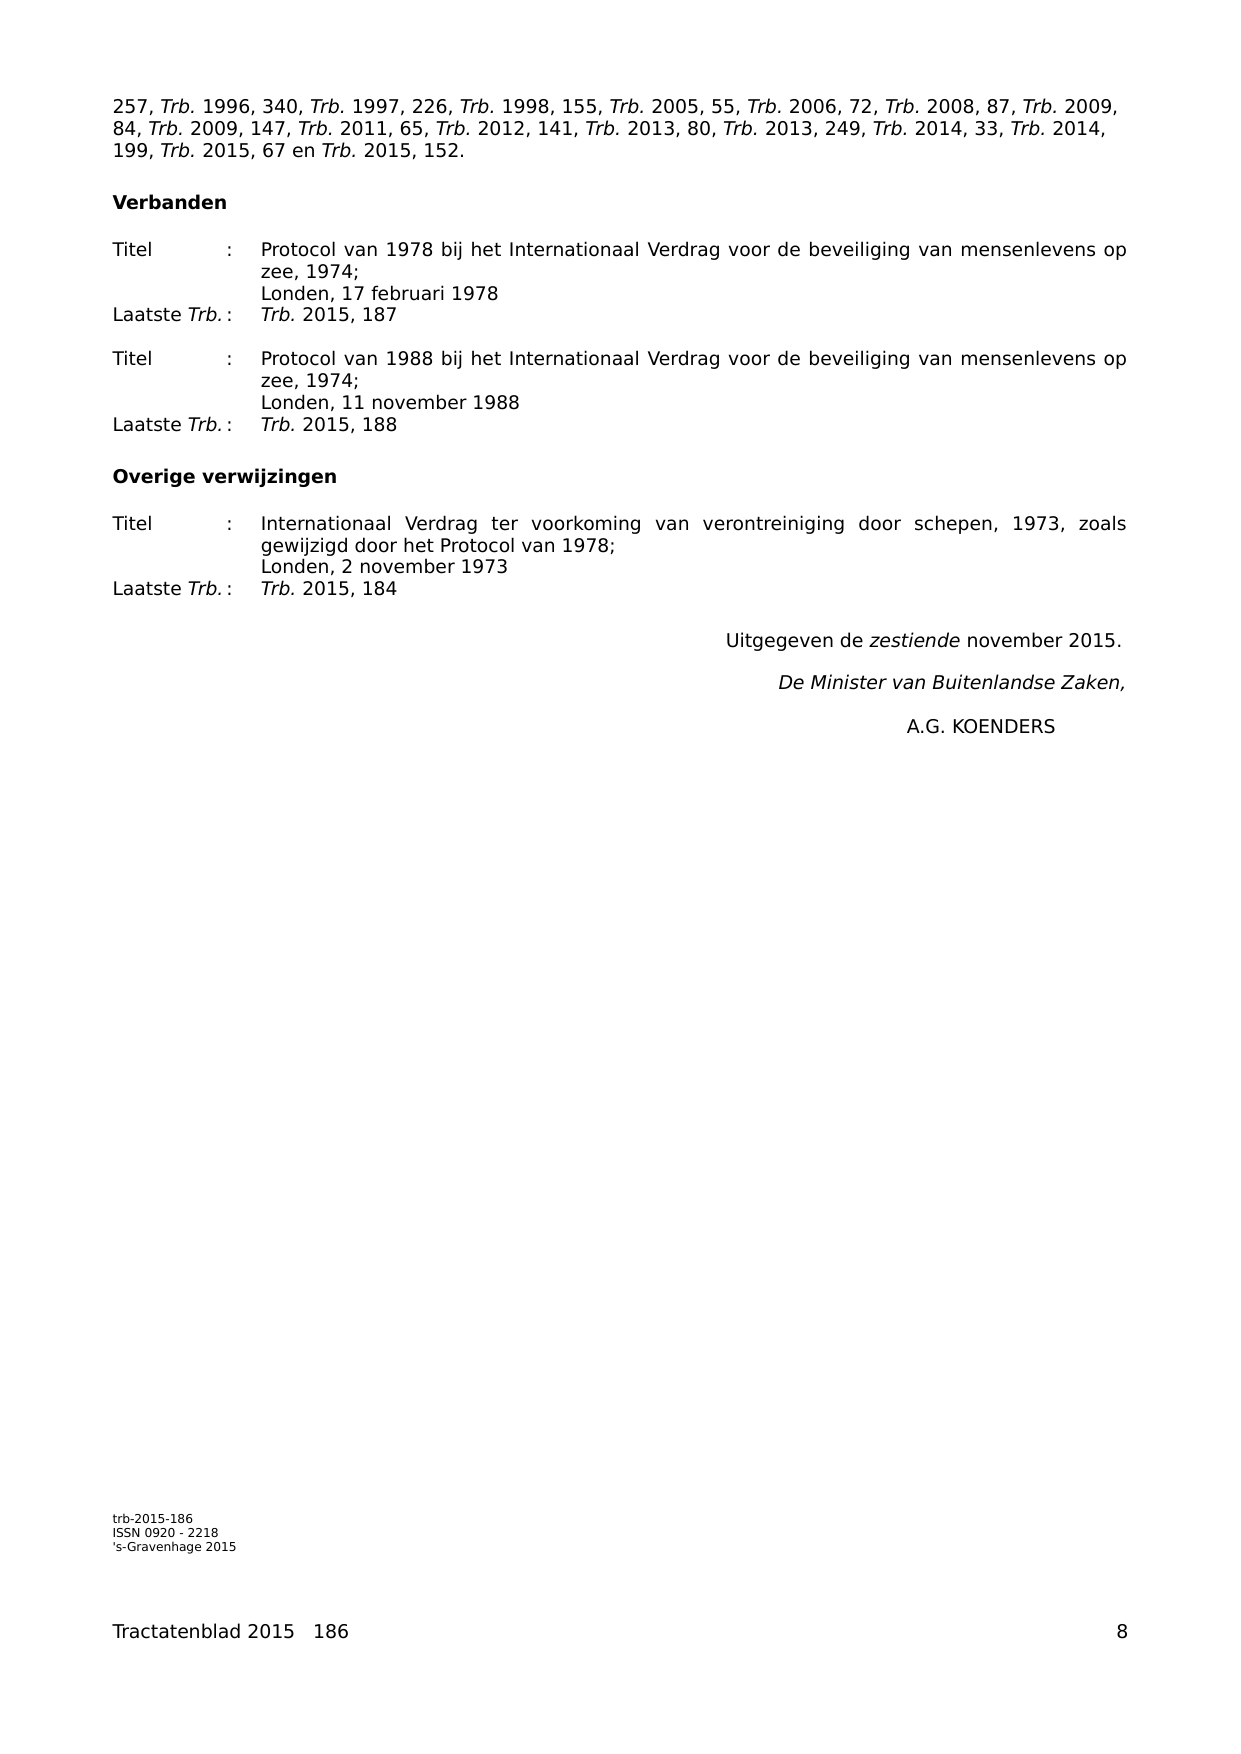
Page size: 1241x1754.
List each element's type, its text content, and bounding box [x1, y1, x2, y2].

text Uitgegeven de zestiende november 2015. [112, 630, 1128, 652]
table_cell : [226, 305, 261, 326]
text De Minister van Buitenlandse Zaken, A.G. KOENDERS [112, 672, 1128, 738]
table_cell [261, 326, 1128, 348]
table_cell Trb. 2015, 187 [261, 305, 1128, 326]
table_cell Trb. 2015, 188 [261, 414, 1128, 436]
text trb-2015-186 [112, 1512, 346, 1526]
table_header Titel [112, 239, 226, 304]
table_header : [226, 239, 261, 304]
text ISSN 0920 - 2218 [112, 1526, 346, 1540]
table_cell Trb. 2015, 184 [261, 578, 1128, 600]
table_header Titel [112, 513, 226, 578]
table_cell : [226, 414, 261, 436]
table_cell : [226, 348, 261, 414]
table_cell Laatste Trb. [112, 578, 226, 600]
table_header Internationaal Verdrag ter voorkoming van verontreiniging door schepen, 1973, zoals gewijzigd door het Protocol van 1978; Londen, 2 november 1973 [261, 513, 1128, 578]
table_cell Titel [112, 348, 226, 414]
text 's-Gravenhage 2015 [112, 1540, 346, 1554]
table_cell Laatste Trb. [112, 414, 226, 436]
table_cell [112, 326, 226, 348]
table_header : [226, 513, 261, 578]
subtitle Verbanden [112, 192, 1128, 214]
text 257, Trb. 1996, 340, Trb. 1997, 226, Trb. 1998, 155, Trb. 2005, 55, Trb. 2006, 72, Trb. 2008, 87, Trb. 2009, 84, Trb. 2009, 147, Trb. 2011, 65, Trb. 2012, 141, Trb. 2013, 80, Trb. 2013, 249, Trb. 2014, 33, Trb. 2014, 199, Trb. 2015, 67 en Trb. 2015, 152. [112, 96, 1128, 162]
table_cell : [226, 578, 261, 600]
table_header Protocol van 1978 bij het Internationaal Verdrag voor de beveiliging van mensenlevens op zee, 1974; Londen, 17 februari 1978 [261, 239, 1128, 304]
table_cell Protocol van 1988 bij het Internationaal Verdrag voor de beveiliging van mensenlevens op zee, 1974; Londen, 11 november 1988 [261, 348, 1128, 414]
subtitle Overige verwijzingen [112, 466, 1128, 488]
table_cell [226, 326, 261, 348]
table_cell Laatste Trb. [112, 305, 226, 326]
